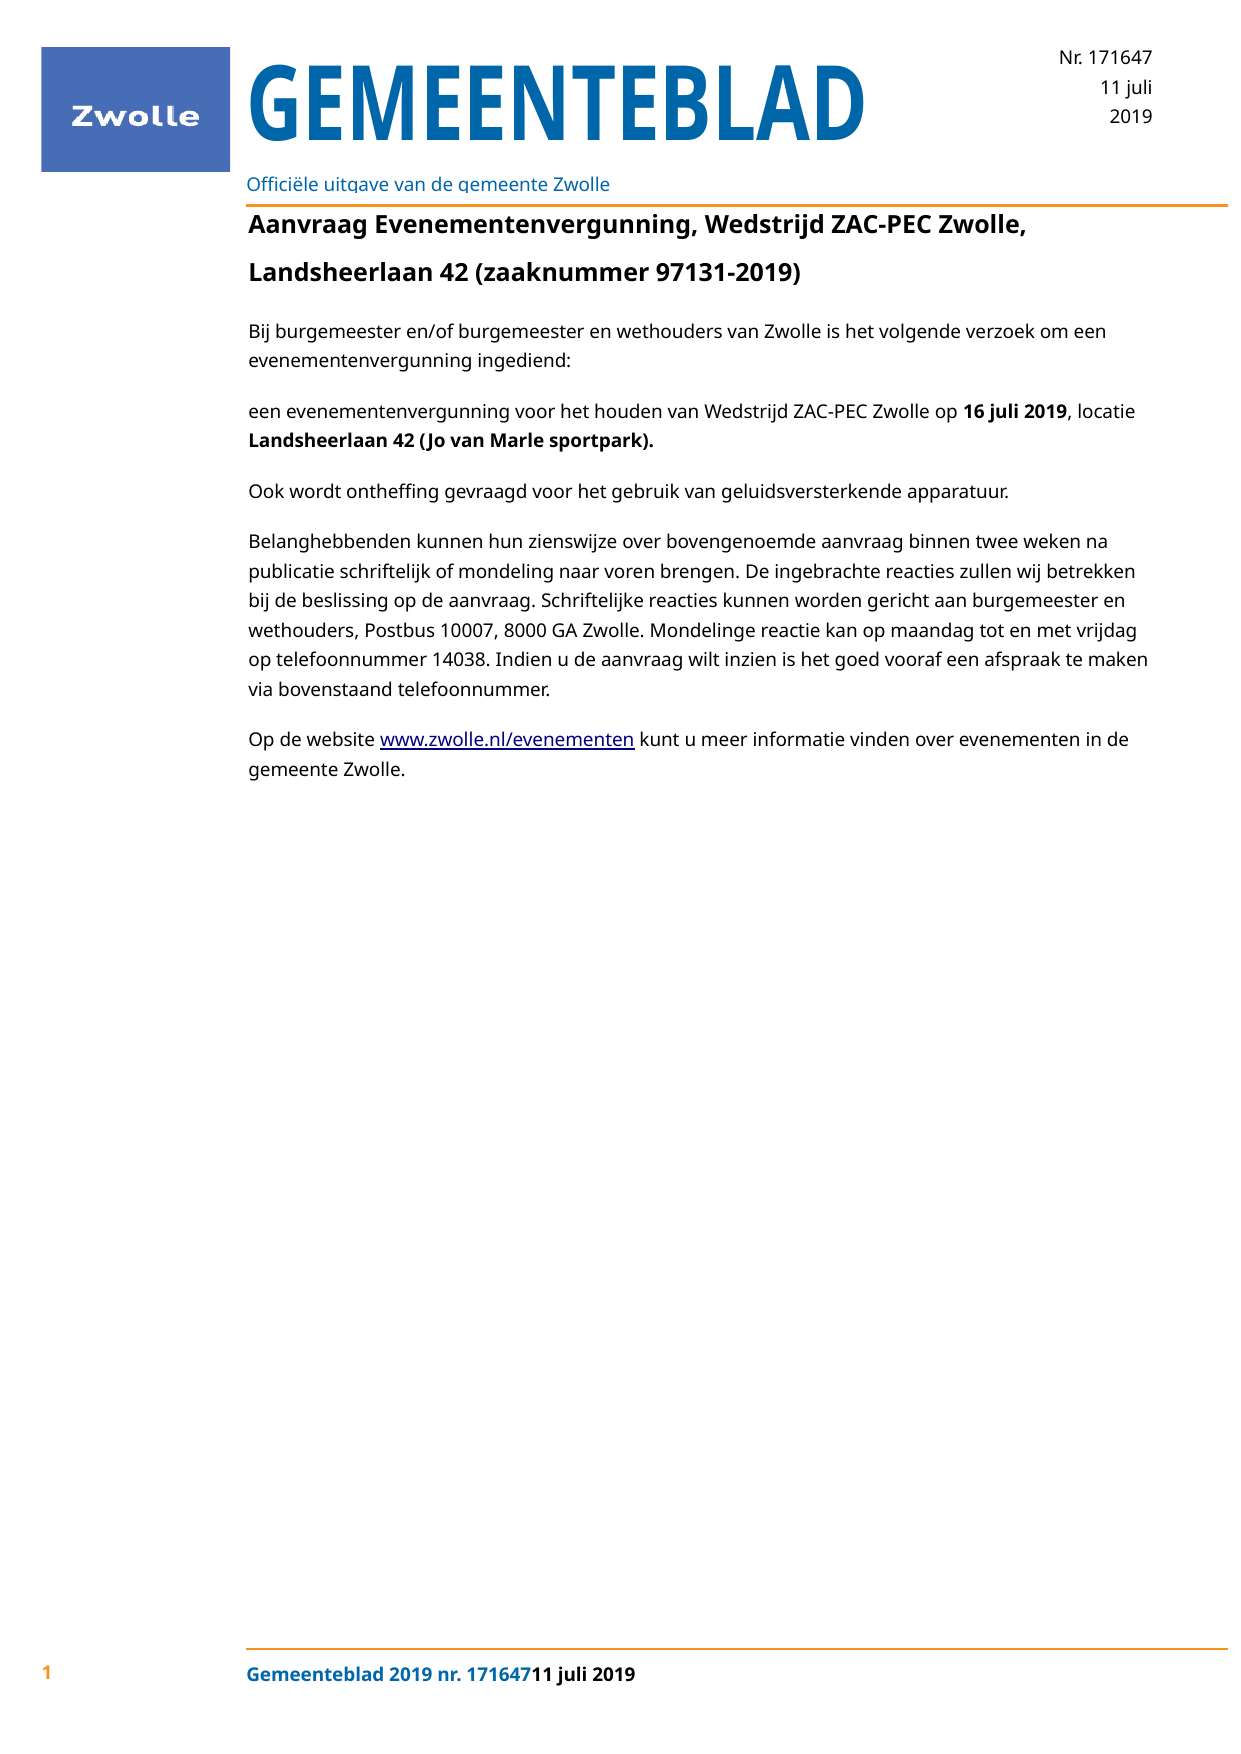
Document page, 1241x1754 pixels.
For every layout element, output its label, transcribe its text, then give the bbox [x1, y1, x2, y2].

text Aanvraag Evenementenvergunning, Wedstrijd ZAC-PEC Zwolle, Landsheerlaan 42 (zaaknummer 97131-2019) [248, 207, 1152, 288]
text een evenementenvergunning voor het houden van Wedstrijd ZAC-PEC Zwolle op 16 juli 2019, locatie Landsheerlaan 42 (Jo van Marle sportpark). [248, 398, 1152, 453]
text Belanghebbenden kunnen hun zienswijze over bovengenoemde aanvraag binnen twee weken na publicatie schriftelijk of mondeling naar voren brengen. De ingebrachte reacties zullen wij betrekken bij de beslissing op de aanvraag. Schriftelijke reacties kunnen worden gericht aan burgemeester en wethouders, Postbus 10007, 8000 GA Zwolle. Mondelinge reactie kan op maandag tot en met vrijdag op telefoonnummer 14038. Indien u de aanvraag wilt inzien is het goed vooraf een afspraak te maken via bovenstaand telefoonnummer. [248, 528, 1152, 702]
picture [41, 47, 231, 172]
text Ook wordt ontheffing gevraagd voor het gebruik van geluidsversterkende apparatuur. [248, 478, 1152, 504]
text Op de website www.zwolle.nl/evenementen kunt u meer informatie vinden over evenementen in de gemeente Zwolle. [248, 727, 1152, 782]
text Bij burgemeester en/of burgemeester en wethouders van Zwolle is het volgende verzoek om een evenementenvergunning ingediend: [248, 318, 1152, 373]
